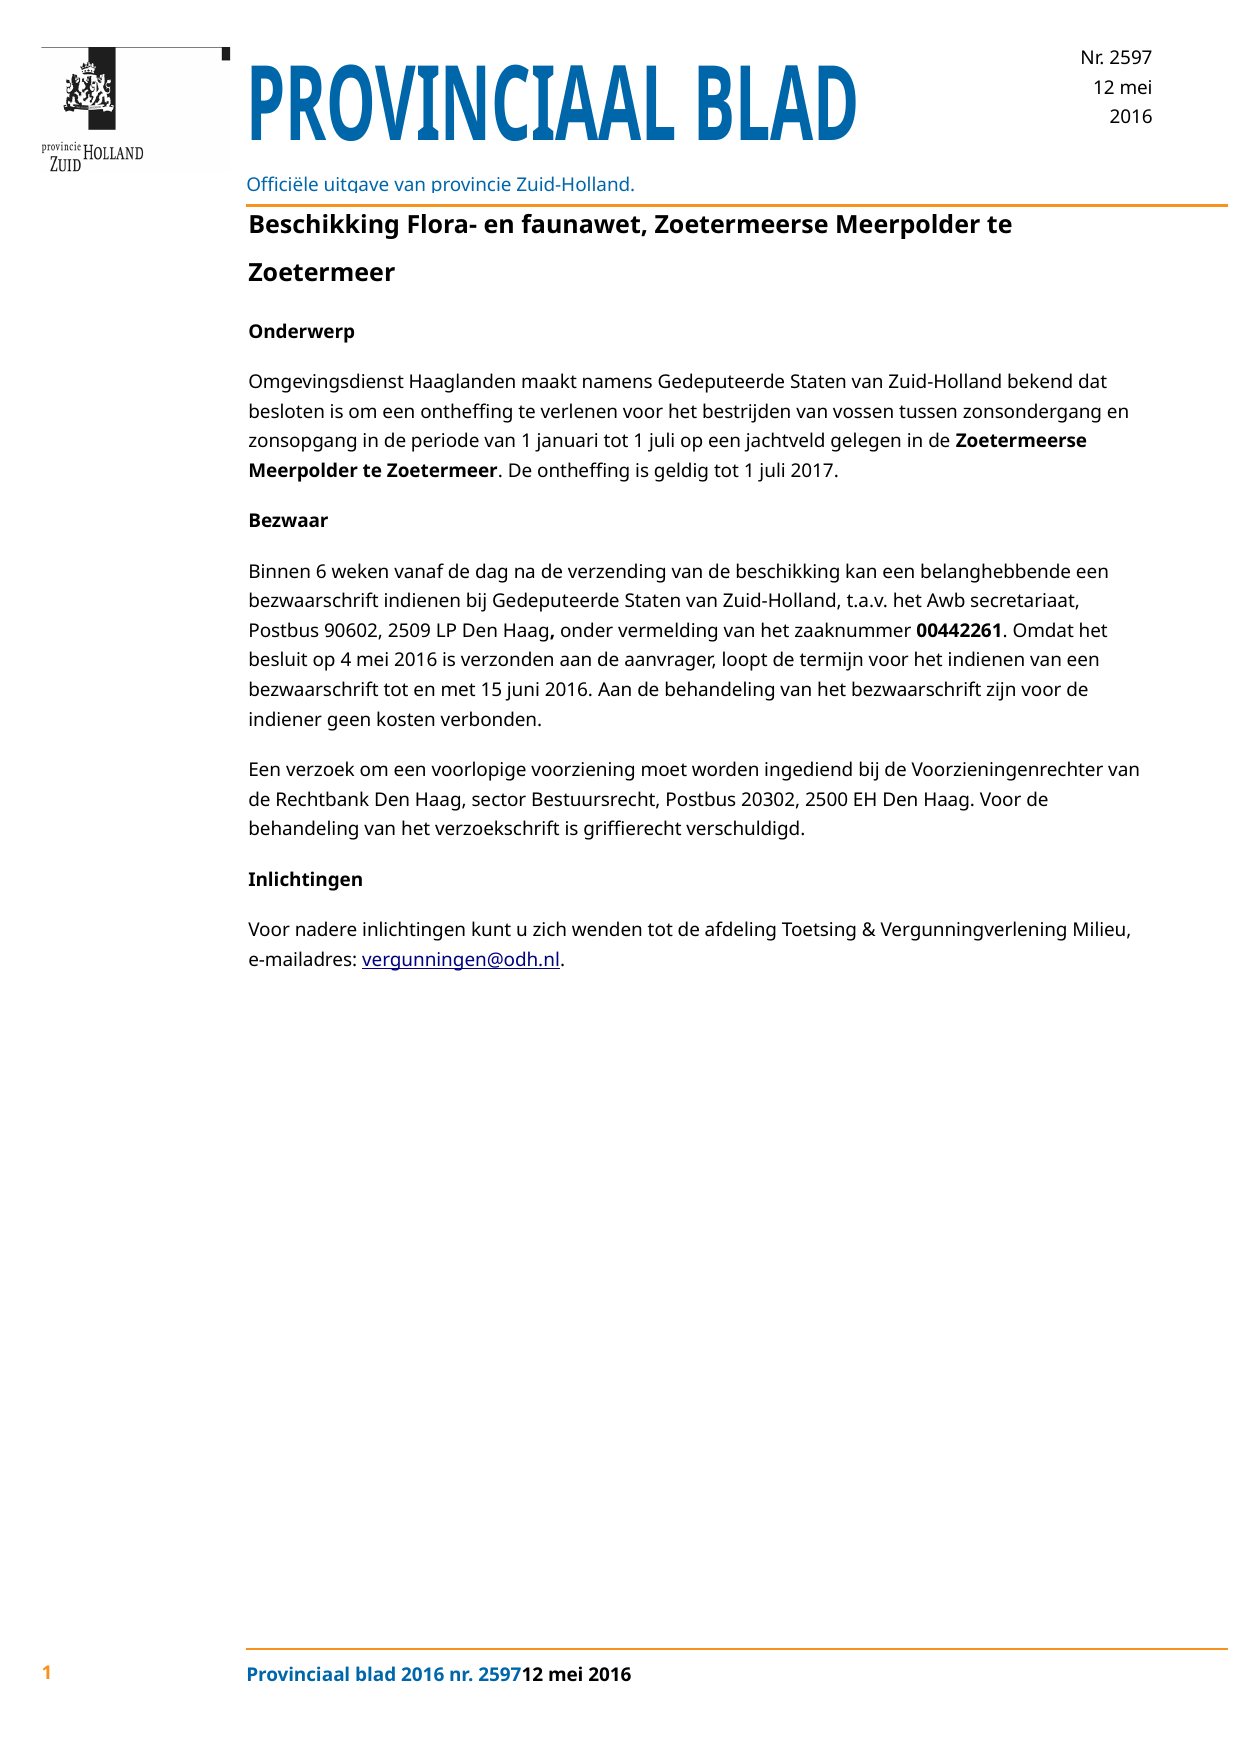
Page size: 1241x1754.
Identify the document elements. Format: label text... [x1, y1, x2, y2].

text Onderwerp [248, 318, 1152, 344]
text Omgevingsdienst Haaglanden maakt namens Gedeputeerde Staten van Zuid-Holland bekend dat besloten is om een ontheffing te verlenen voor het bestrijden van vossen tussen zonsondergang en zonsopgang in de periode van 1 januari tot 1 juli op een jachtveld gelegen in de Zoetermeerse Meerpolder te Zoetermeer. De ontheffing is geldig tot 1 juli 2017. [248, 368, 1152, 483]
text Voor nadere inlichtingen kunt u zich wenden tot de afdeling Toetsing & Vergunningverlening Milieu, e-mailadres: vergunningen@odh.nl. [248, 916, 1152, 972]
text Binnen 6 weken vanaf de dag na de verzending van de beschikking kan een belanghebbende een bezwaarschrift indienen bij Gedeputeerde Staten van Zuid-Holland, t.a.v. het Awb secretariaat, Postbus 90602, 2509 LP Den Haag, onder vermelding van het zaaknummer 00442261. Omdat het besluit op 4 mei 2016 is verzonden aan de aanvrager, loopt de termijn voor het indienen van een bezwaarschrift tot en met 15 juni 2016. Aan de behandeling van het bezwaarschrift zijn voor de indiener geen kosten verbonden. [248, 558, 1152, 732]
text Bezwaar [248, 507, 1152, 533]
text Een verzoek om een voorlopige voorziening moet worden ingediend bij de Voorzieningenrechter van de Rechtbank Den Haag, sector Bestuursrecht, Postbus 20302, 2500 EH Den Haag. Voor de behandeling van het verzoekschrift is griffierecht verschuldigd. [248, 756, 1152, 841]
text Inlichtingen [248, 866, 1152, 892]
text Beschikking Flora- en faunawet, Zoetermeerse Meerpolder te Zoetermeer [248, 207, 1152, 288]
picture [41, 47, 231, 172]
